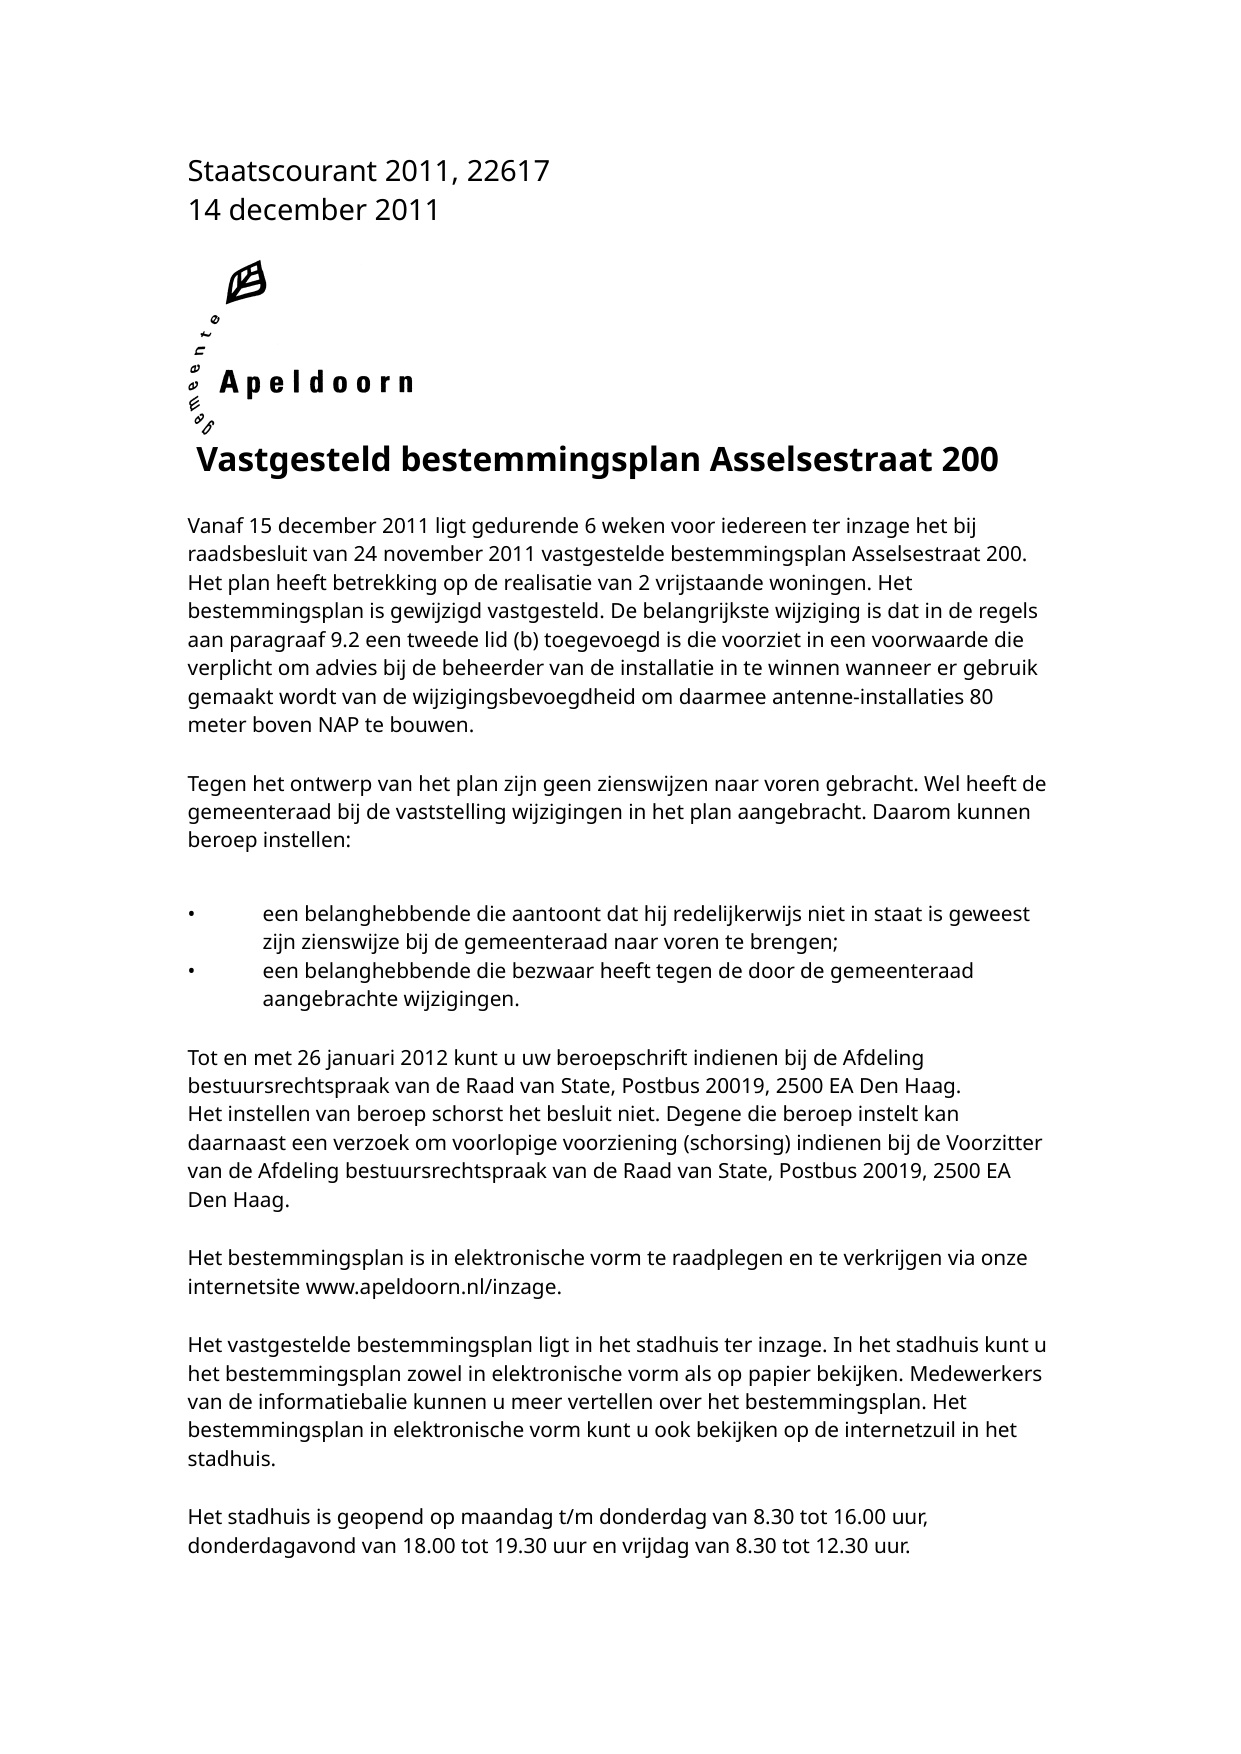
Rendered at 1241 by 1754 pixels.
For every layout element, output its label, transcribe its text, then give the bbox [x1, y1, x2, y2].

subtitle Vastgesteld bestemmingsplan Asselsestraat 200 [187, 271, 1053, 481]
text Het stadhuis is geopend op maandag t/m donderdag van 8.30 tot 16.00 uur, donderdagavond van 18.00 tot 19.30 uur en vrijdag van 8.30 tot 12.30 uur. [187, 1502, 1053, 1559]
text Het instellen van beroep schorst het besluit niet. Degene die beroep instelt kan daarnaast een verzoek om voorlopige voorziening (schorsing) indienen bij de Voorzitter van de Afdeling bestuursrechtspraak van de Raad van State, Postbus 20019, 2500 EA Den Haag. [187, 1099, 1053, 1213]
text 14 december 2011 [187, 190, 1053, 229]
text Het vastgestelde bestemmingsplan ligt in het stadhuis ter inzage. In het stadhuis kunt u het bestemmingsplan zowel in elektronische vorm als op papier bekijken. Medewerkers van de informatiebalie kunnen u meer vertellen over het bestemmingsplan. Het bestemmingsplan in elektronische vorm kunt u ook bekijken op de internetzuil in het stadhuis. [187, 1330, 1053, 1472]
text Vanaf 15 december 2011 ligt gedurende 6 weken voor iedereen ter inzage het bij raadsbesluit van 24 november 2011 vastgestelde bestemmingsplan Asselsestraat 200. Het plan heeft betrekking op de realisatie van 2 vrijstaande woningen. Het bestemmingsplan is gewijzigd vastgesteld. De belangrijkste wijziging is dat in de regels aan paragraaf 9.2 een tweede lid (b) toegevoegd is die voorziet in een voorwaarde die verplicht om advies bij de beheerder van de installatie in te winnen wanneer er gebruik gemaakt wordt van de wijzigingsbevoegdheid om daarmee antenne-installaties 80 meter boven NAP te bouwen. [187, 511, 1053, 739]
text Tegen het ontwerp van het plan zijn geen zienswijzen naar voren gebracht. Wel heeft de gemeenteraad bij de vaststelling wijzigingen in het plan aangebracht. Daarom kunnen beroep instellen: [187, 769, 1053, 854]
picture [187, 258, 413, 436]
text Het bestemmingsplan is in elektronische vorm te raadplegen en te verkrijgen via onze internetsite www.apeldoorn.nl/inzage. [187, 1243, 1053, 1300]
list een belanghebbende die bezwaar heeft tegen de door de gemeenteraad aangebrachte wijzigingen. [187, 956, 1053, 1013]
list een belanghebbende die aantoont dat hij redelijkerwijs niet in staat is geweest zijn zienswijze bij de gemeenteraad naar voren te brengen; [187, 899, 1053, 956]
text Staatscourant 2011, 22617 [187, 150, 1053, 190]
text Tot en met 26 januari 2012 kunt u uw beroepschrift indienen bij de Afdeling bestuursrechtspraak van de Raad van State, Postbus 20019, 2500 EA Den Haag. [187, 1043, 1053, 1099]
